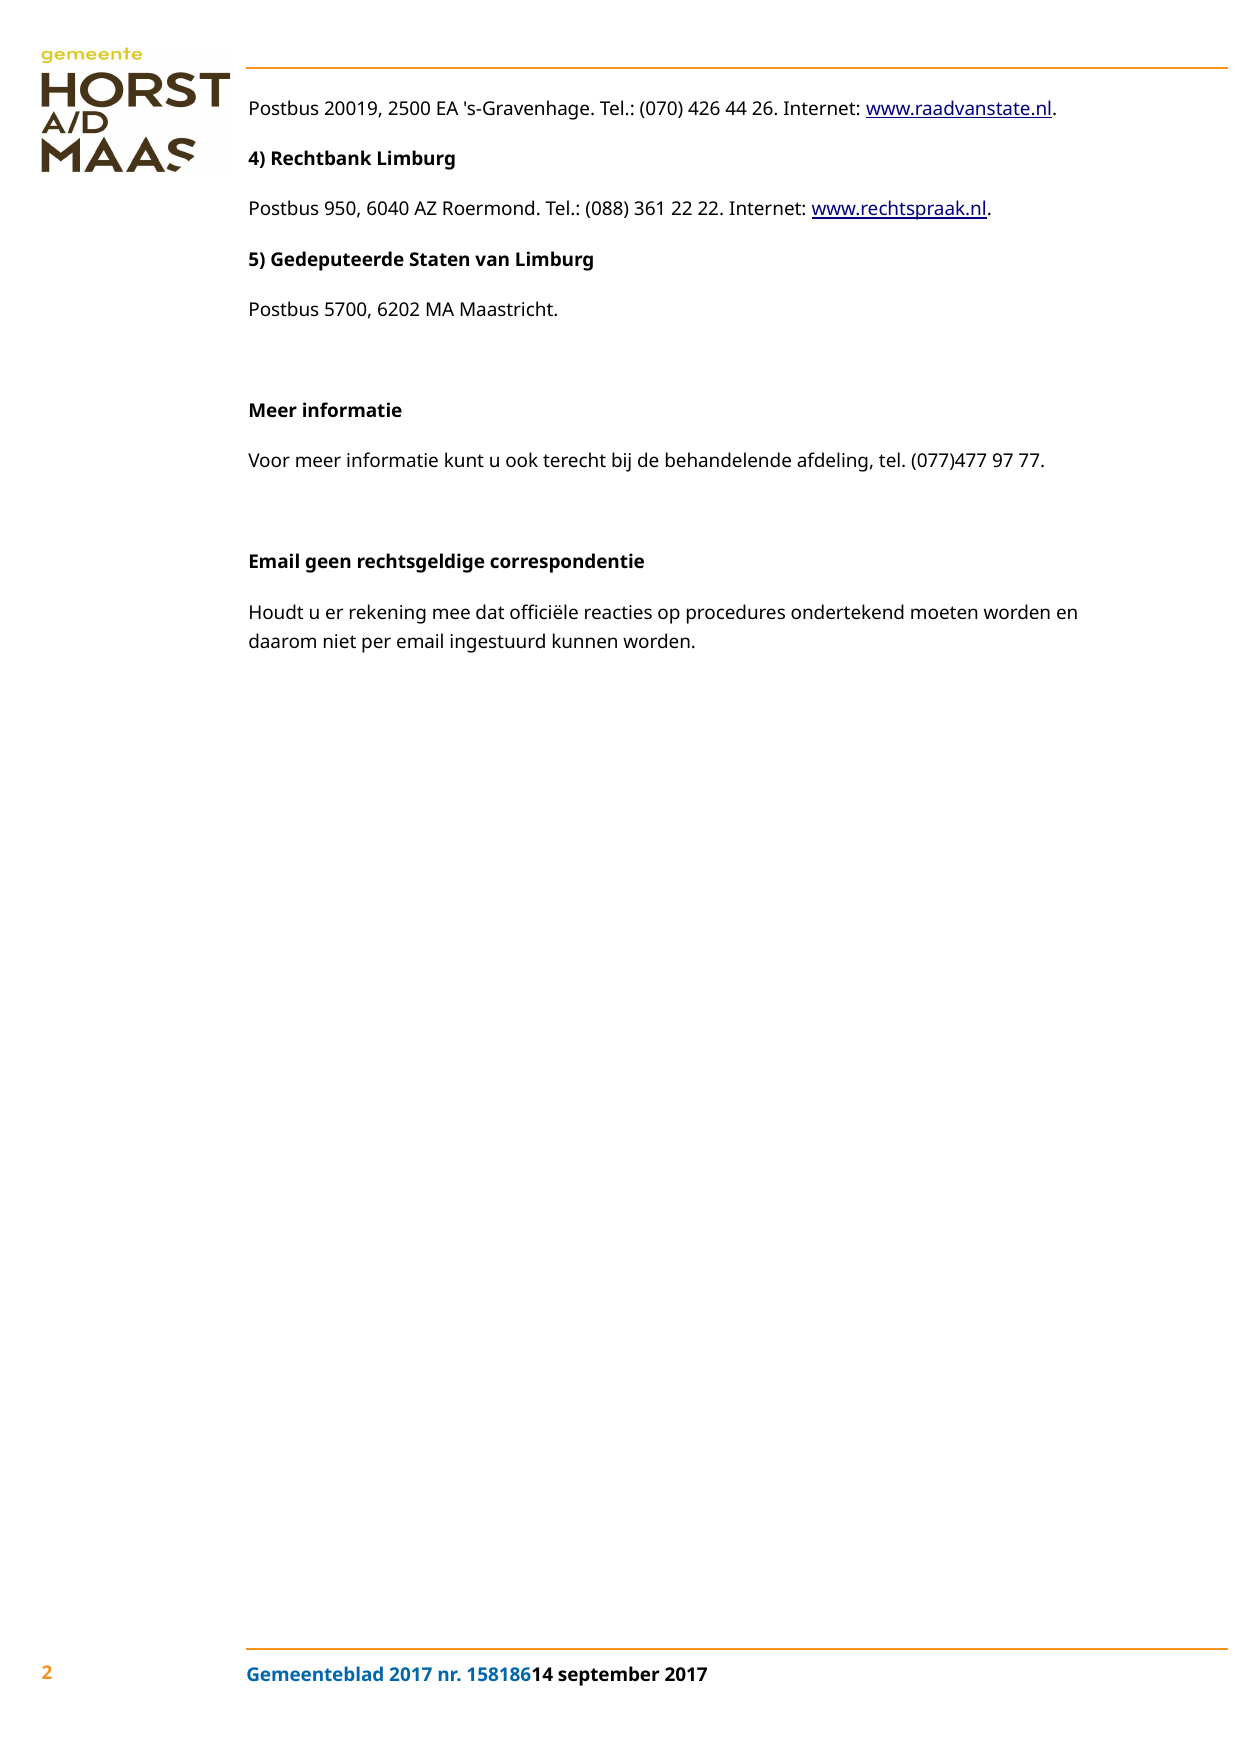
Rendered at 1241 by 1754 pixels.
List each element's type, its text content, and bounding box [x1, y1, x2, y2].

text Houdt u er rekening mee dat officiële reacties op procedures ondertekend moeten worden en daarom niet per email ingestuurd kunnen worden. [248, 599, 1152, 654]
text Postbus 5700, 6202 MA Maastricht. [248, 296, 1152, 322]
text 5) Gedeputeerde Staten van Limburg [248, 246, 1152, 272]
text Email geen rechtsgeldige correspondentie [248, 548, 1152, 574]
picture [41, 47, 231, 172]
text Meer informatie [248, 397, 1152, 423]
text 4) Rechtbank Limburg [248, 145, 1152, 171]
text Voor meer informatie kunt u ook terecht bij de behandelende afdeling, tel. (077)477 97 77. [248, 448, 1152, 473]
text Postbus 950, 6040 AZ Roermond. Tel.: (088) 361 22 22. Internet: www.rechtspraak.nl. [248, 196, 1152, 221]
text Postbus 20019, 2500 EA 's-Gravenhage. Tel.: (070) 426 44 26. Internet: www.raadvanstate.nl. [248, 95, 1152, 121]
